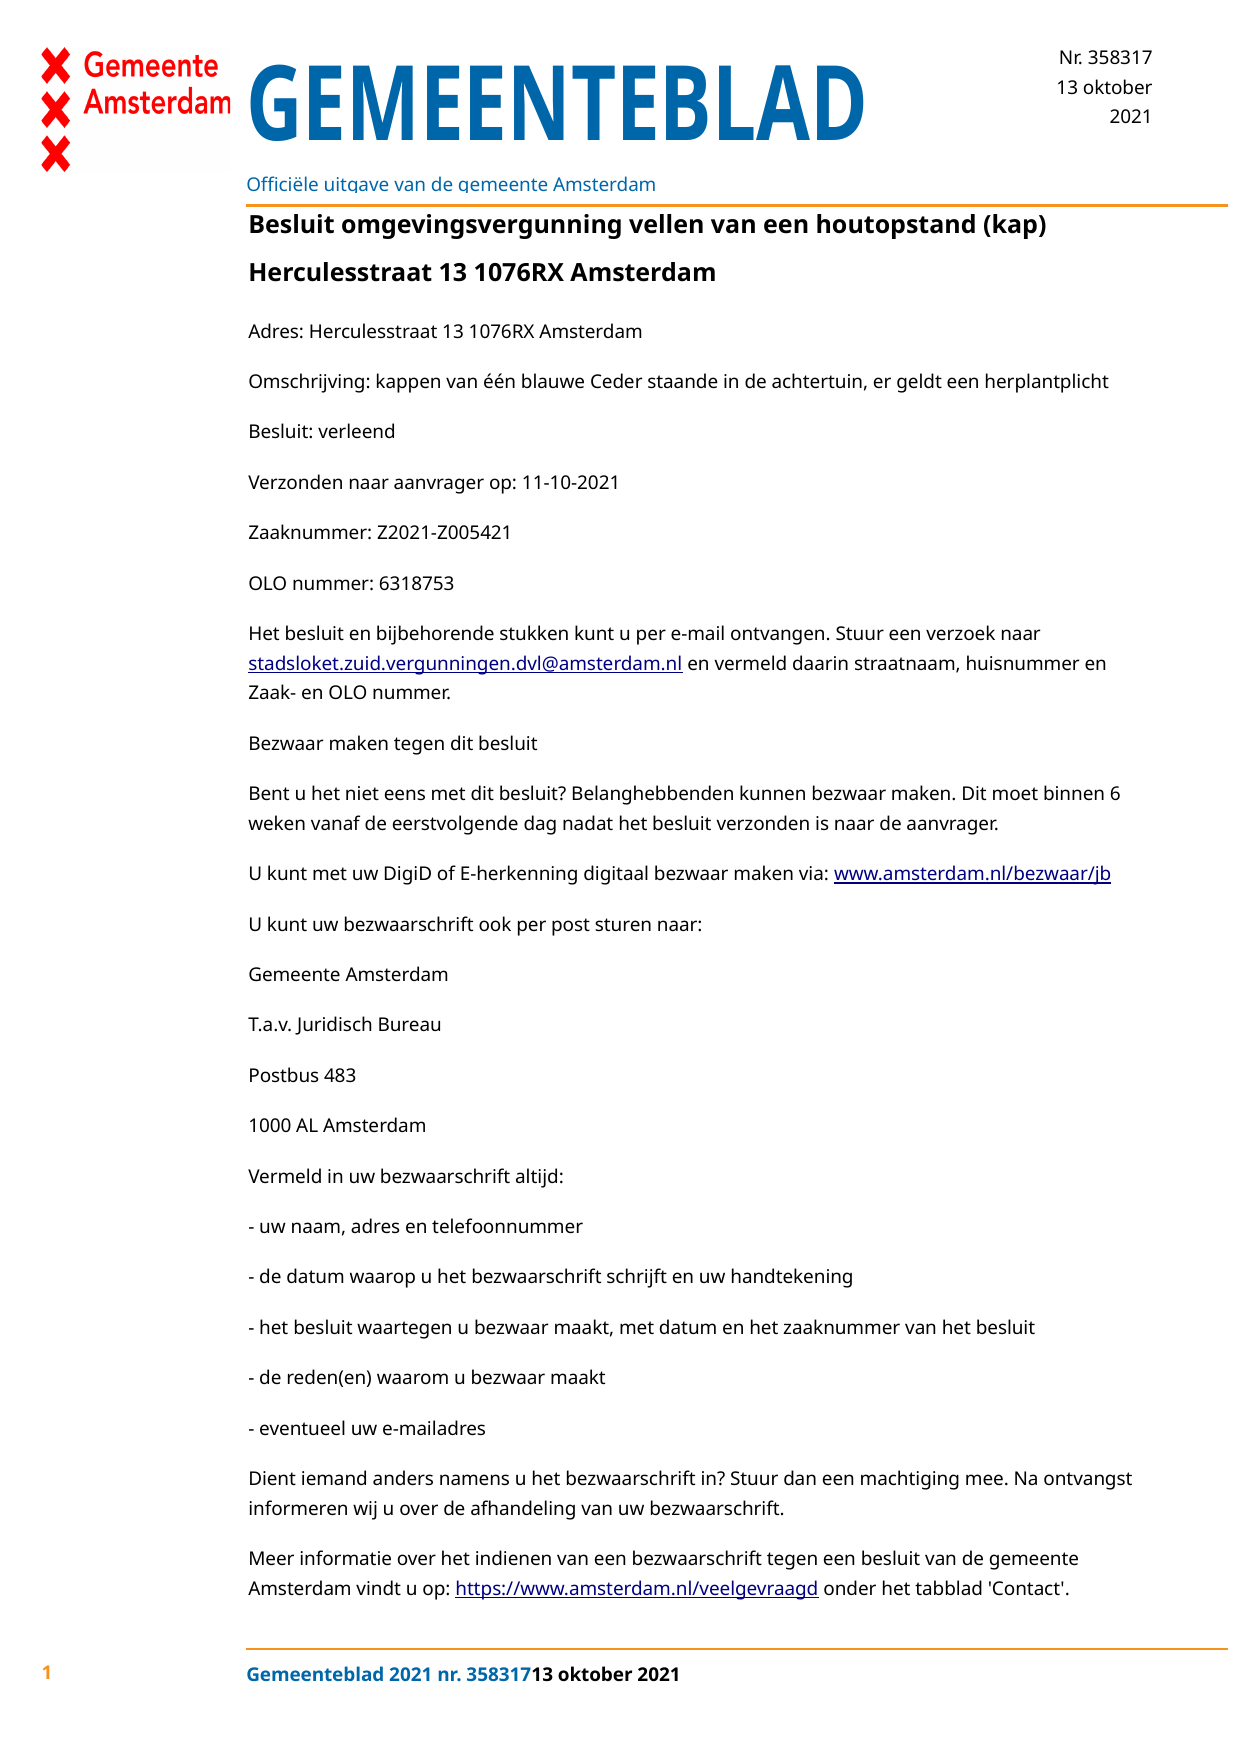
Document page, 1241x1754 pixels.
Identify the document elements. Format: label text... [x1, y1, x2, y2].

text Zaaknummer: Z2021-Z005421 [248, 519, 1152, 545]
text - uw naam, adres en telefoonnummer [248, 1213, 1152, 1239]
text Adres: Herculesstraat 13 1076RX Amsterdam [248, 318, 1152, 344]
text - de reden(en) waarom u bezwaar maakt [248, 1364, 1152, 1390]
text Bezwaar maken tegen dit besluit [248, 730, 1152, 756]
text Verzonden naar aanvrager op: 11-10-2021 [248, 469, 1152, 495]
text 1000 AL Amsterdam [248, 1112, 1152, 1138]
text U kunt uw bezwaarschrift ook per post sturen naar: [248, 911, 1152, 937]
text Omschrijving: kappen van één blauwe Ceder staande in de achtertuin, er geldt een herplantplicht [248, 368, 1152, 394]
text Dient iemand anders namens u het bezwaarschrift in? Stuur dan een machtiging mee. Na ontvangst informeren wij u over de afhandeling van uw bezwaarschrift. [248, 1465, 1152, 1521]
picture [41, 47, 231, 172]
text Besluit omgevingsvergunning vellen van een houtopstand (kap) Herculesstraat 13 1076RX Amsterdam [248, 207, 1152, 288]
text - eventueel uw e-mailadres [248, 1415, 1152, 1441]
text OLO nummer: 6318753 [248, 570, 1152, 596]
text - het besluit waartegen u bezwaar maakt, met datum en het zaaknummer van het besluit [248, 1314, 1152, 1340]
text Besluit: verleend [248, 419, 1152, 444]
text Het besluit en bijbehorende stukken kunt u per e-mail ontvangen. Stuur een verzoek naar stadsloket.zuid.vergunningen.dvl@amsterdam.nl en vermeld daarin straatnaam, huisnummer en Zaak- en OLO nummer. [248, 620, 1152, 705]
text - de datum waarop u het bezwaarschrift schrijft en uw handtekening [248, 1264, 1152, 1289]
text Gemeente Amsterdam [248, 961, 1152, 987]
text Meer informatie over het indienen van een bezwaarschrift tegen een besluit van de gemeente Amsterdam vindt u op: https://www.amsterdam.nl/veelgevraagd onder het tabblad 'Contact'. [248, 1545, 1152, 1601]
text U kunt met uw DigiD of E-herkenning digitaal bezwaar maken via: www.amsterdam.nl/bezwaar/jb [248, 860, 1152, 886]
text Postbus 483 [248, 1062, 1152, 1088]
text T.a.v. Juridisch Bureau [248, 1012, 1152, 1037]
text Bent u het niet eens met dit besluit? Belanghebbenden kunnen bezwaar maken. Dit moet binnen 6 weken vanaf de eerstvolgende dag nadat het besluit verzonden is naar de aanvrager. [248, 780, 1152, 836]
text Vermeld in uw bezwaarschrift altijd: [248, 1163, 1152, 1189]
